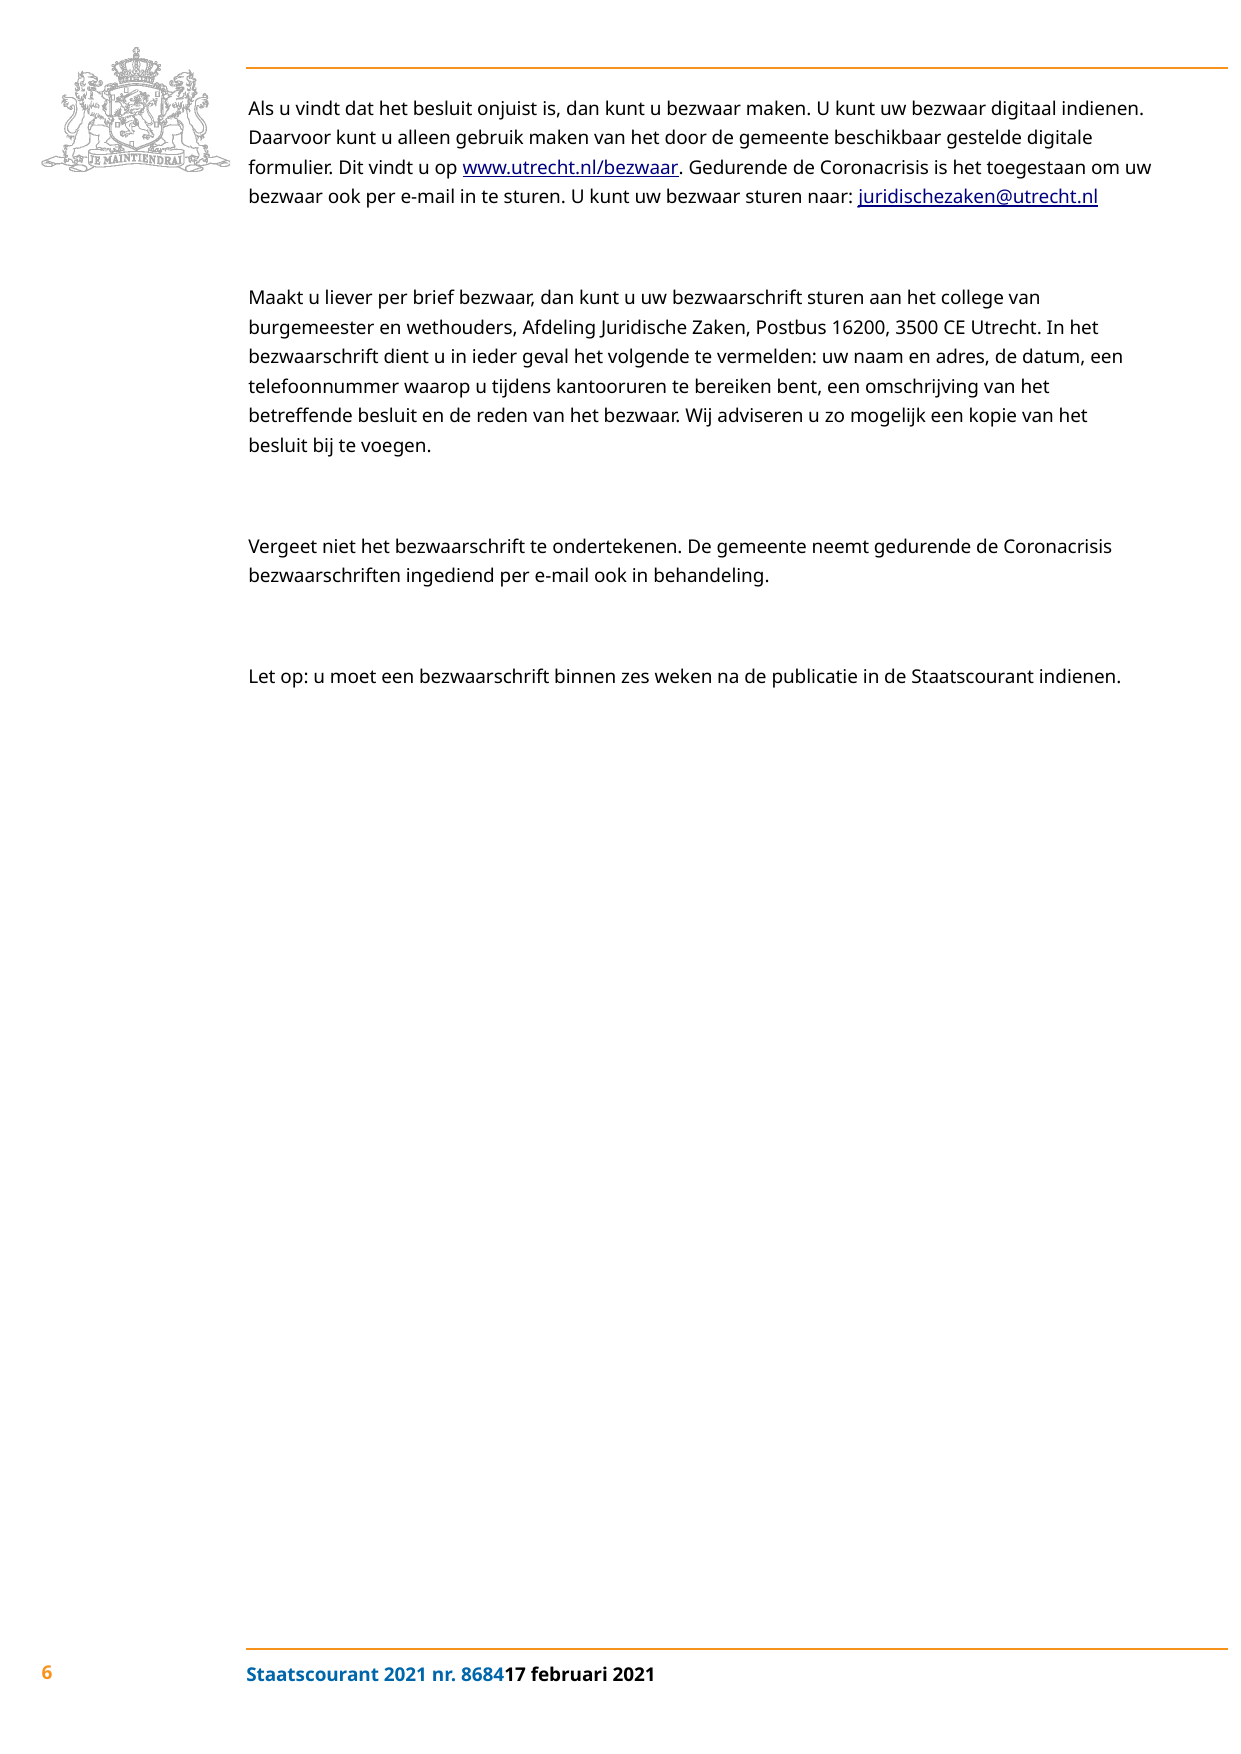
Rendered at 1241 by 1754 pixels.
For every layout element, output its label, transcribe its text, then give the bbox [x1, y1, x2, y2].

text Vergeet niet het bezwaarschrift te ondertekenen. De gemeente neemt gedurende de Coronacrisis bezwaarschriften ingediend per e-mail ook in behandeling. [248, 533, 1152, 588]
text Let op: u moet een bezwaarschrift binnen zes weken na de publicatie in de Staatscourant indienen. [248, 663, 1152, 689]
text Maakt u liever per brief bezwaar, dan kunt u uw bezwaarschrift sturen aan het college van burgemeester en wethouders, Afdeling Juridische Zaken, Postbus 16200, 3500 CE Utrecht. In het bezwaarschrift dient u in ieder geval het volgende te vermelden: uw naam en adres, de datum, een telefoonnummer waarop u tijdens kantooruren te bereiken bent, een omschrijving van het betreffende besluit en de reden van het bezwaar. Wij adviseren u zo mogelijk een kopie van het besluit bij te voegen. [248, 284, 1152, 458]
text Als u vindt dat het besluit onjuist is, dan kunt u bezwaar maken. U kunt uw bezwaar digitaal indienen. Daarvoor kunt u alleen gebruik maken van het door de gemeente beschikbaar gestelde digitale formulier. Dit vindt u op www.utrecht.nl/bezwaar. Gedurende de Coronacrisis is het toegestaan om uw bezwaar ook per e-mail in te sturen. U kunt uw bezwaar sturen naar: juridischezaken@utrecht.nl [248, 95, 1152, 209]
picture [41, 47, 231, 172]
